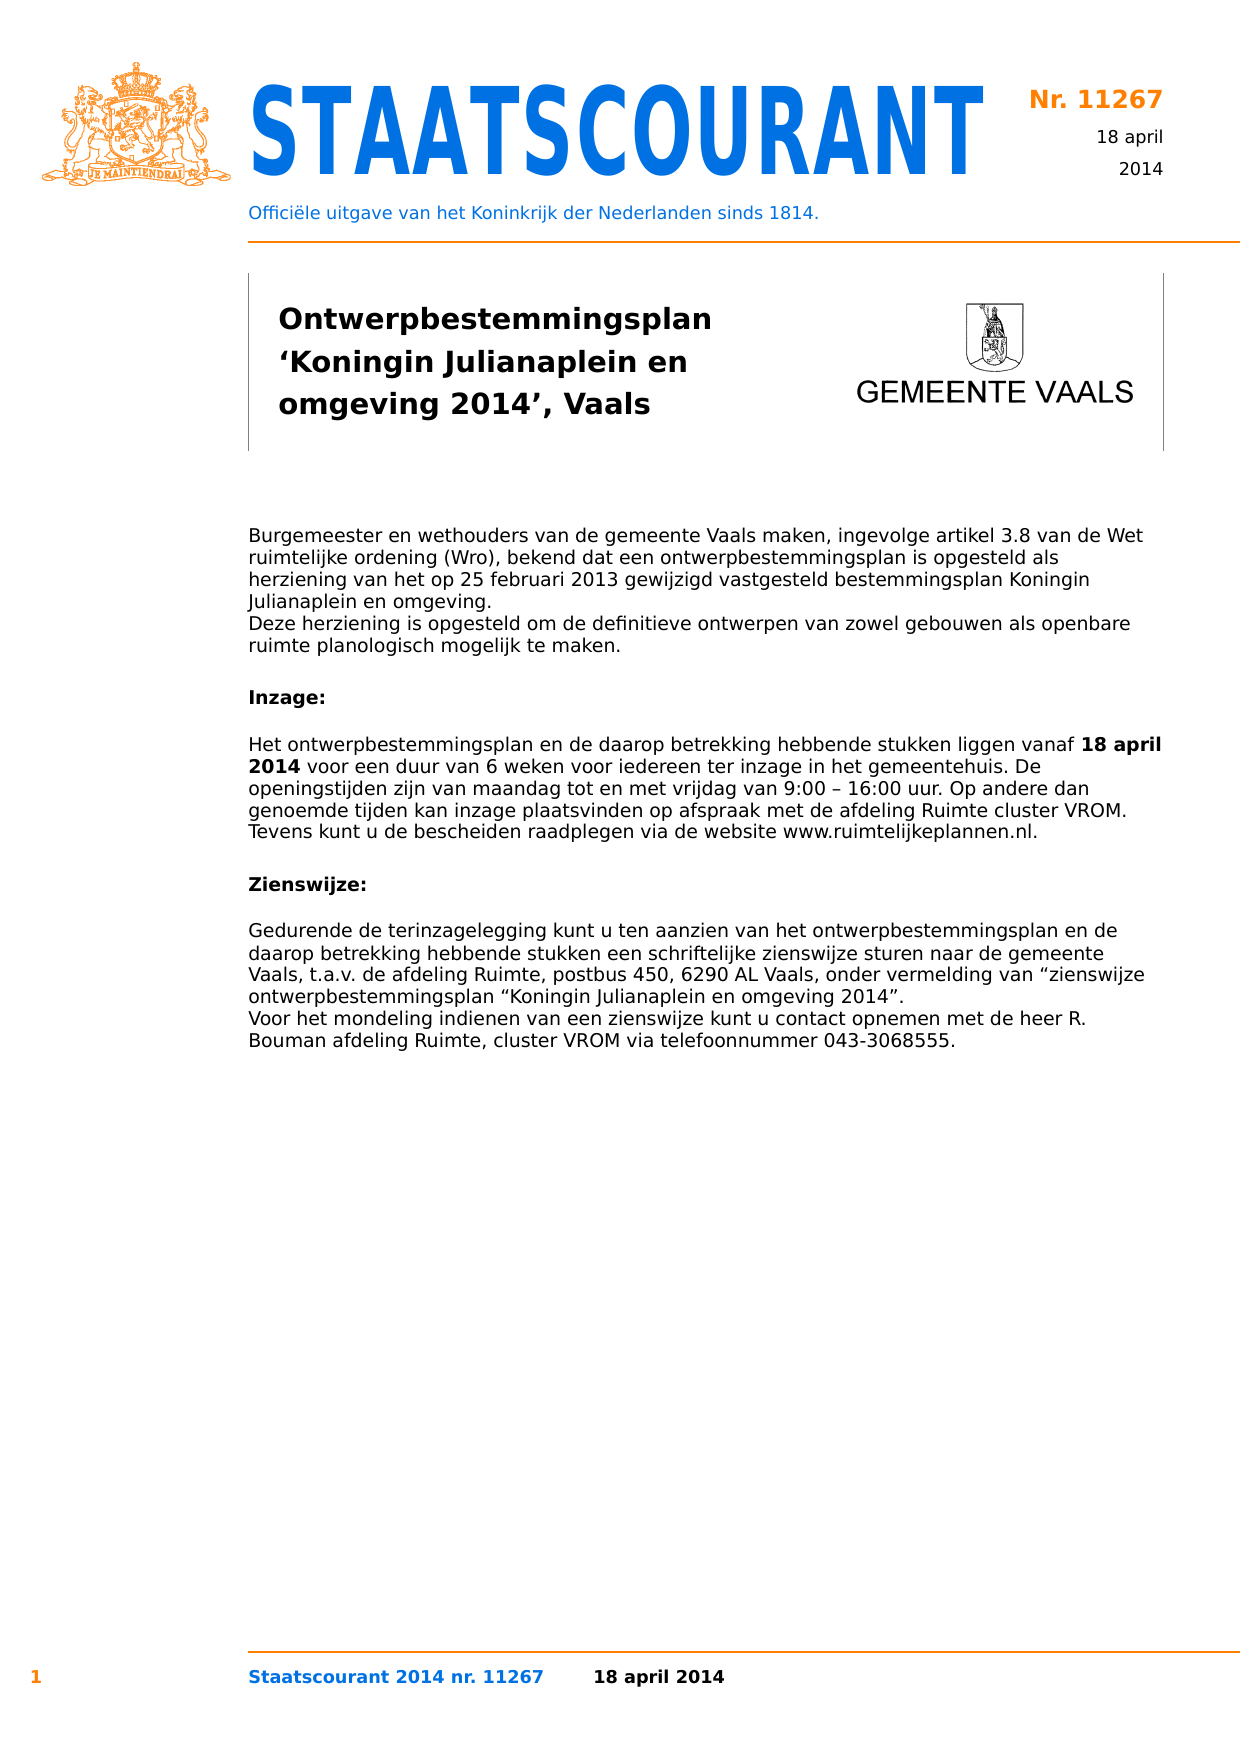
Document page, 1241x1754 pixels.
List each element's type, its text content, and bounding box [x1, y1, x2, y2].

picture [855, 302, 1134, 403]
text Voor het mondeling indienen van een zienswijze kunt u contact opnemen met de heer R. Bouman afdeling Ruimte, cluster VROM via telefoonnummer 043-3068555. [248, 1008, 1163, 1052]
table_cell 2014 [998, 153, 1240, 203]
table_header [25, 62, 248, 241]
table_cell 18 april [998, 121, 1240, 153]
subtitle Ontwerpbestemmingsplan ‘Koningin Julianaplein en omgeving 2014’, Vaals [249, 273, 1163, 451]
subtitle Inzage: [248, 687, 1163, 708]
text Deze herziening is opgesteld om de definitieve ontwerpen van zowel gebouwen als openbare ruimte planologisch mogelijk te maken. [248, 613, 1163, 657]
table_header Nr. 11267 [998, 62, 1240, 121]
table_cell Officiële uitgave van het Koninkrijk der Nederlanden sinds 1814. [248, 203, 1240, 241]
text Gedurende de terinzagelegging kunt u ten aanzien van het ontwerpbestemmingsplan en de daarop betrekking hebbende stukken een schriftelijke zienswijze sturen naar de gemeente Vaals, t.a.v. de afdeling Ruimte, postbus 450, 6290 AL Vaals, onder vermelding van “zienswijze ontwerpbestemmingsplan “Koningin Julianaplein en omgeving 2014”. [248, 920, 1163, 1008]
picture [41, 62, 231, 186]
text Het ontwerpbestemmingsplan en de daarop betrekking hebbende stukken liggen vanaf 18 april 2014 voor een duur van 6 weken voor iedereen ter inzage in het gemeentehuis. De openingstijden zijn van maandag tot en met vrijdag van 9:00 – 16:00 uur. Op andere dan genoemde tijden kan inzage plaatsvinden op afspraak met de afdeling Ruimte cluster VROM. Tevens kunt u de bescheiden raadplegen via de website www.ruimtelijkeplannen.nl. [248, 733, 1163, 843]
table_header STAATSCOURANT [248, 62, 998, 203]
subtitle Zienswijze: [248, 873, 1163, 895]
text Burgemeester en wethouders van de gemeente Vaals maken, ingevolge artikel 3.8 van de Wet ruimtelijke ordening (Wro), bekend dat een ontwerpbestemmingsplan is opgesteld als herziening van het op 25 februari 2013 gewijzigd vastgesteld bestemmingsplan Koningin Julianaplein en omgeving. [248, 525, 1163, 613]
